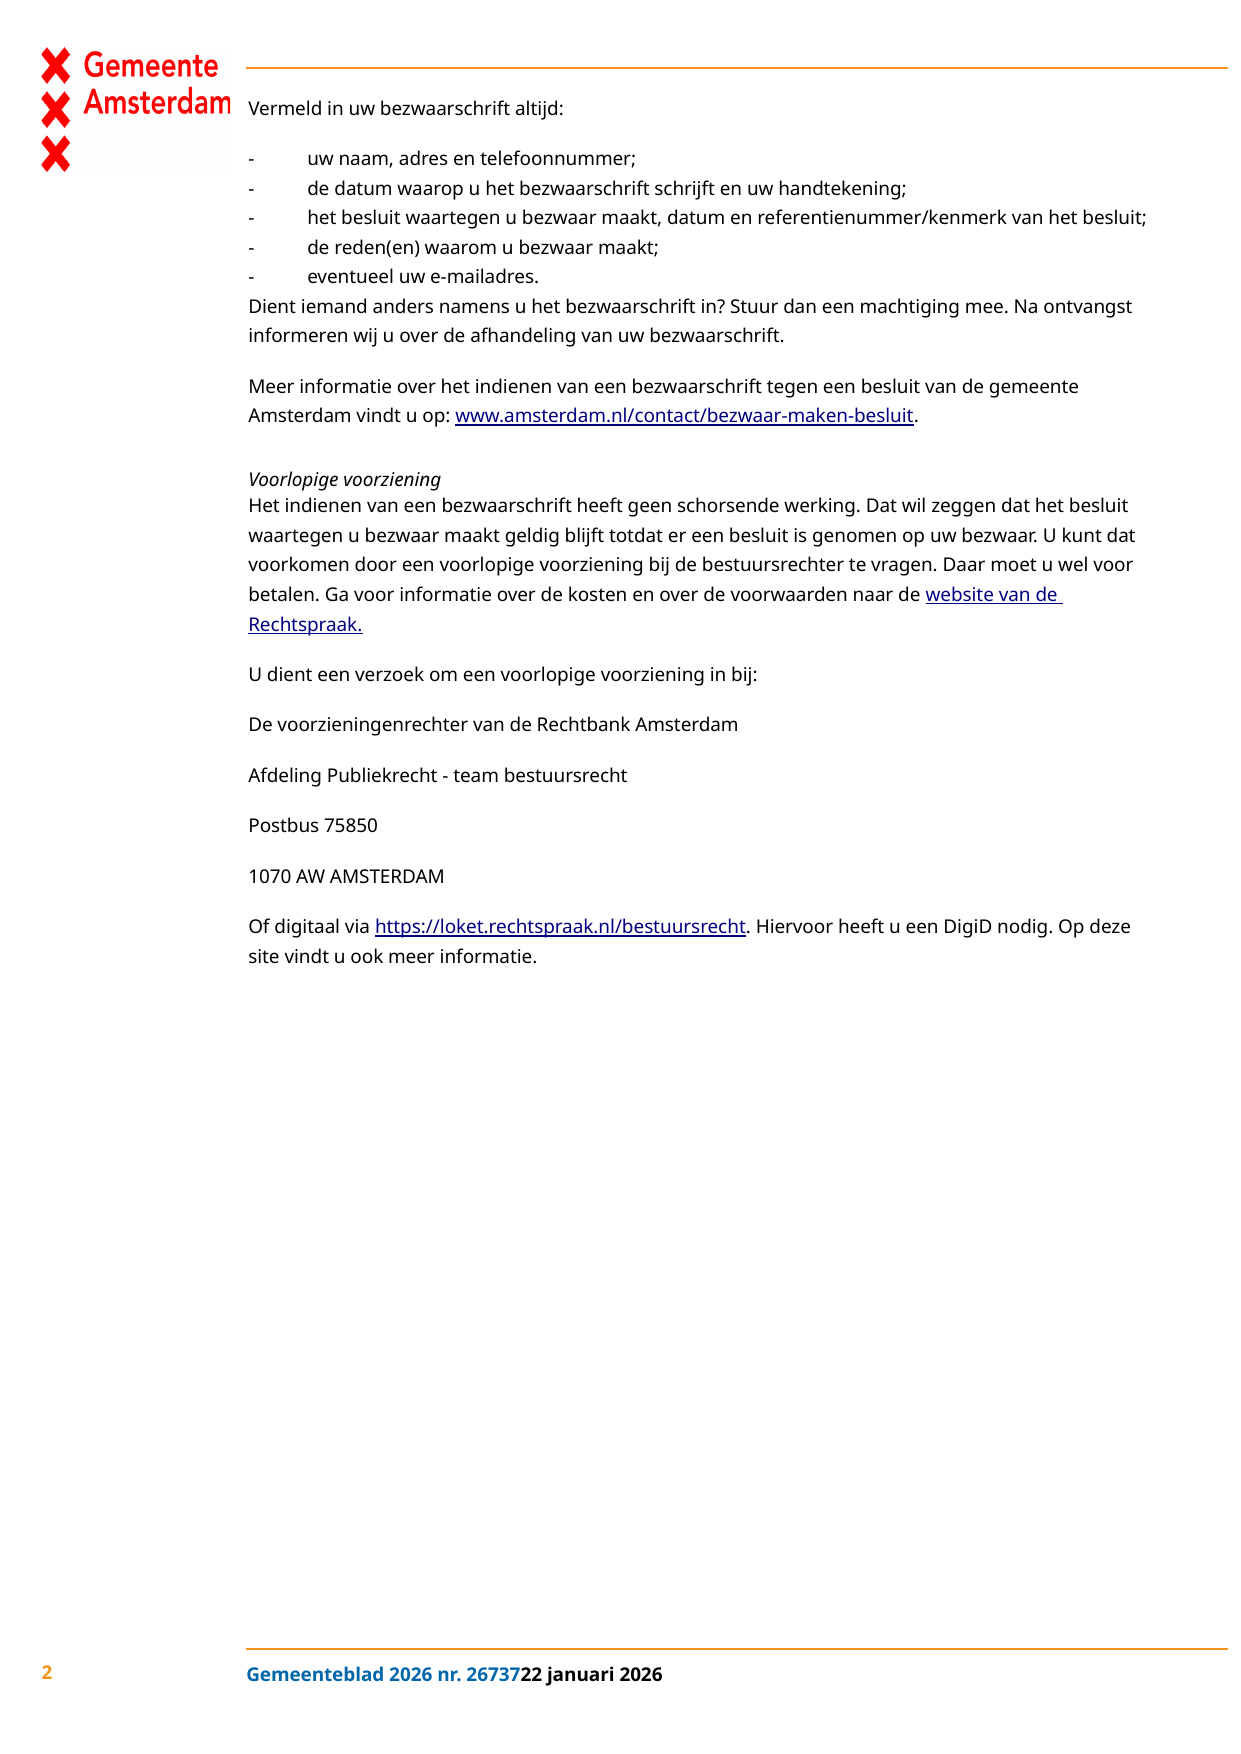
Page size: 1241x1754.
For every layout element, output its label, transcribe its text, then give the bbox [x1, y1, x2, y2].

text Postbus 75850 [248, 812, 1152, 838]
list eventueel uw e-mailadres. [248, 263, 1152, 289]
text Voorlopige voorziening [248, 467, 1152, 492]
picture [41, 47, 231, 172]
list de datum waarop u het bezwaarschrift schrijft en uw handtekening; [248, 175, 1152, 201]
text Het indienen van een bezwaarschrift heeft geen schorsende werking. Dat wil zeggen dat het besluit waartegen u bezwaar maakt geldig blijft totdat er een besluit is genomen op uw bezwaar. U kunt dat voorkomen door een voorlopige voorziening bij de bestuursrechter te vragen. Daar moet u wel voor betalen. Ga voor informatie over de kosten en over de voorwaarden naar de website van de Rechtspraak. [248, 492, 1152, 636]
list de reden(en) waarom u bezwaar maakt; [248, 234, 1152, 260]
text Vermeld in uw bezwaarschrift altijd: [248, 95, 1152, 121]
text Of digitaal via https://loket.rechtspraak.nl/bestuursrecht. Hiervoor heeft u een DigiD nodig. Op deze site vindt u ook meer informatie. [248, 913, 1152, 968]
text Dient iemand anders namens u het bezwaarschrift in? Stuur dan een machtiging mee. Na ontvangst informeren wij u over de afhandeling van uw bezwaarschrift. [248, 293, 1152, 348]
text Afdeling Publiekrecht - team bestuursrecht [248, 762, 1152, 788]
text De voorzieningenrechter van de Rechtbank Amsterdam [248, 712, 1152, 737]
list het besluit waartegen u bezwaar maakt, datum en referentienummer/kenmerk van het besluit; [248, 204, 1152, 230]
text Meer informatie over het indienen van een bezwaarschrift tegen een besluit van de gemeente Amsterdam vindt u op: www.amsterdam.nl/contact/bezwaar-maken-besluit. [248, 373, 1152, 428]
list uw naam, adres en telefoonnummer; [248, 145, 1152, 171]
text U dient een verzoek om een voorlopige voorziening in bij: [248, 661, 1152, 687]
text 1070 AW AMSTERDAM [248, 863, 1152, 888]
